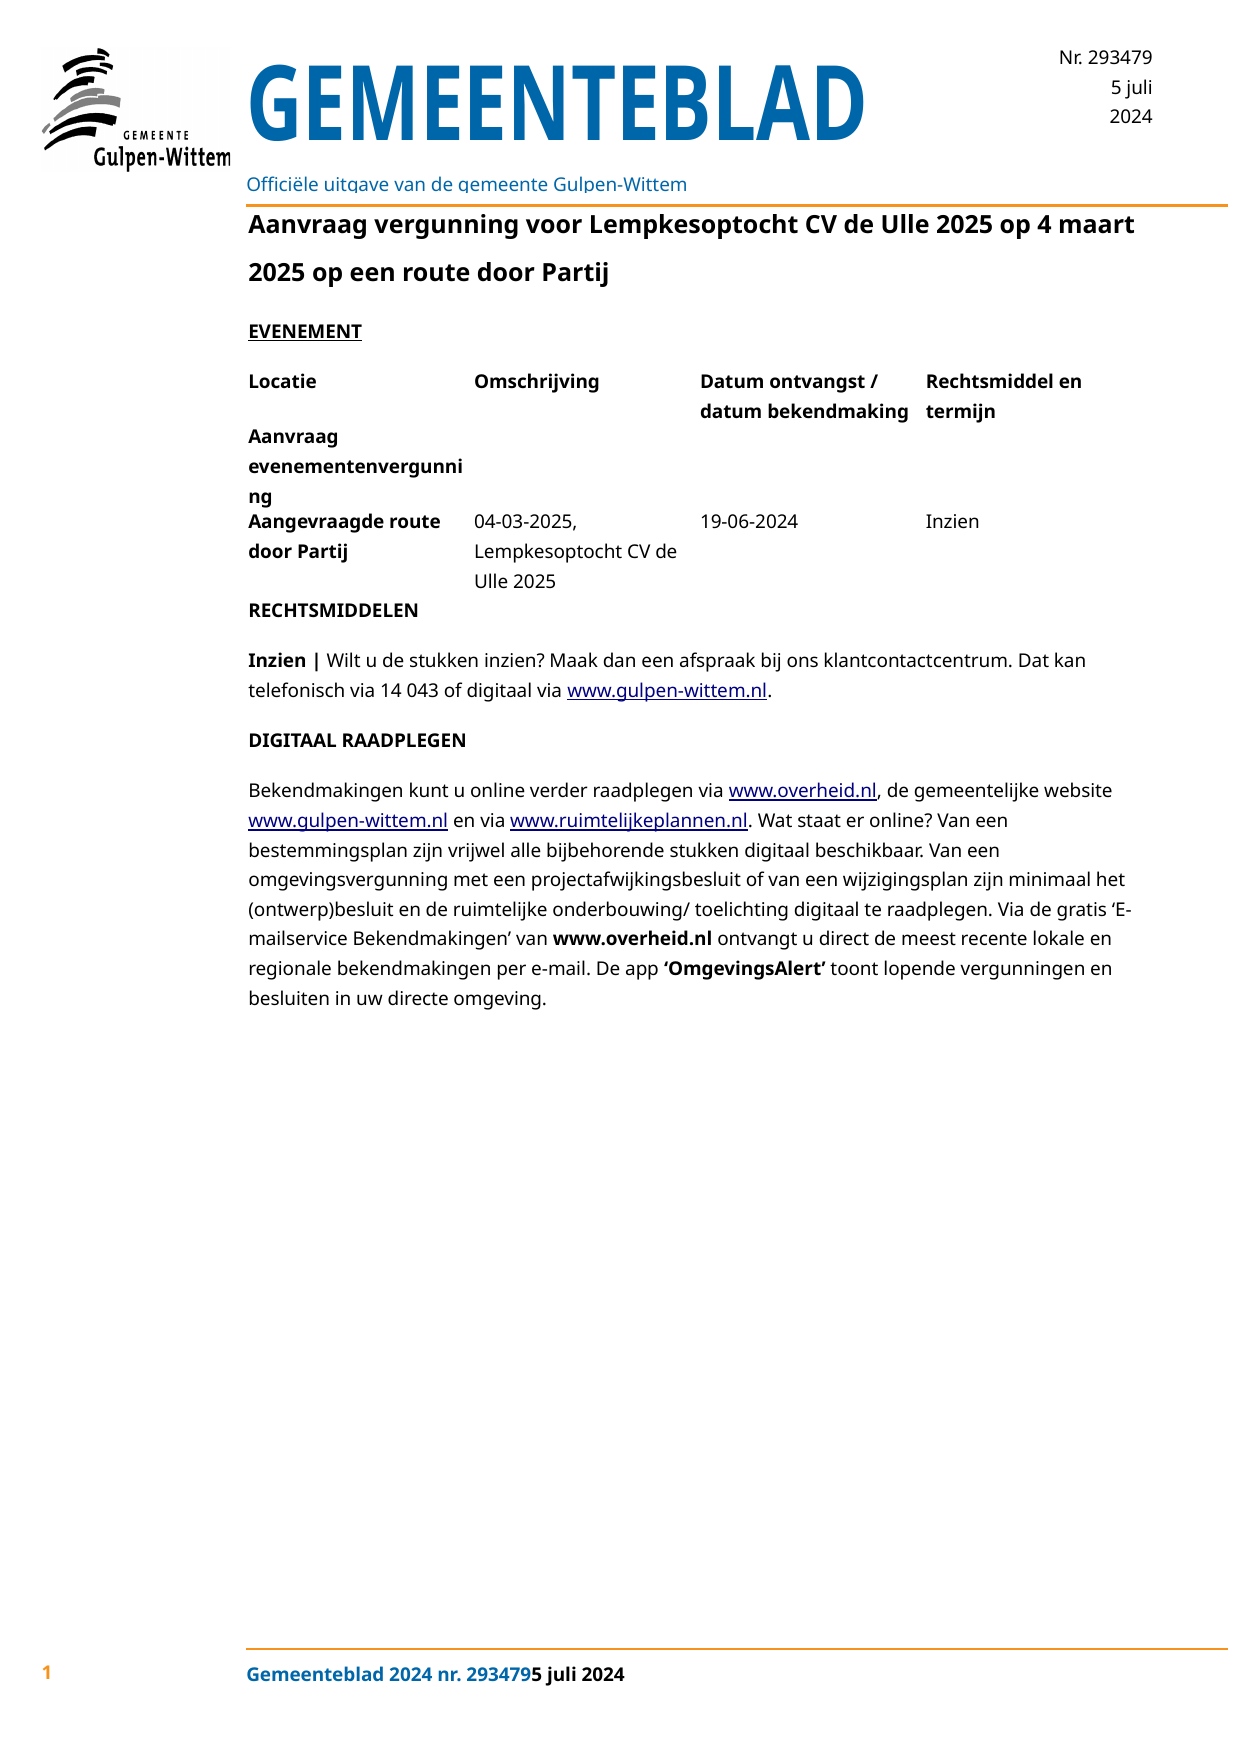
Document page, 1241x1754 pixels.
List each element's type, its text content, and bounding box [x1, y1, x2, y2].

text Bekendmakingen kunt u online verder raadplegen via www.overheid.nl, de gemeentelijke website www.gulpen-wittem.nl en via www.ruimtelijkeplannen.nl. Wat staat er online? Van een bestemmingsplan zijn vrijwel alle bijbehorende stukken digitaal beschikbaar. Van een omgevingsvergunning met een projectafwijkingsbesluit of van een wijzigingsplan zijn minimaal het (ontwerp)besluit en de ruimtelijke onderbouwing/ toelichting digitaal te raadplegen. Via de gratis ‘E-mailservice Bekendmakingen’ van www.overheid.nl ontvangt u direct de meest recente lokale en regionale bekendmakingen per e-mail. De app ‘OmgevingsAlert’ toont lopende vergunningen en besluiten in uw directe omgeving. [248, 778, 1152, 1010]
table_cell 04-03-2025, Lempkesoptocht CV de Ulle 2025 [474, 509, 700, 593]
text RECHTSMIDDELEN [248, 597, 1152, 622]
table_header Locatie [248, 369, 474, 424]
table_header Omschrijving [474, 369, 700, 424]
table_cell Aanvraag evenementenvergunning [248, 424, 474, 509]
picture [41, 47, 231, 172]
table_cell Aangevraagde route door Partij [248, 509, 474, 593]
table_cell Inzien [926, 509, 1152, 593]
text DIGITAAL RAADPLEGEN [248, 727, 1152, 753]
table_header Rechtsmiddel en termijn [926, 369, 1152, 424]
text EVENEMENT [248, 318, 1152, 344]
table_cell [474, 424, 700, 509]
table_cell 19-06-2024 [700, 509, 926, 593]
text Aanvraag vergunning voor Lempkesoptocht CV de Ulle 2025 op 4 maart 2025 op een route door Partij [248, 207, 1152, 288]
table_header Datum ontvangst / datum bekendmaking [700, 369, 926, 424]
table_cell [926, 424, 1152, 509]
table_cell [700, 424, 926, 509]
text Inzien | Wilt u de stukken inzien? Maak dan een afspraak bij ons klantcontactcentrum. Dat kan telefonisch via 14 043 of digitaal via www.gulpen-wittem.nl. [248, 647, 1152, 702]
